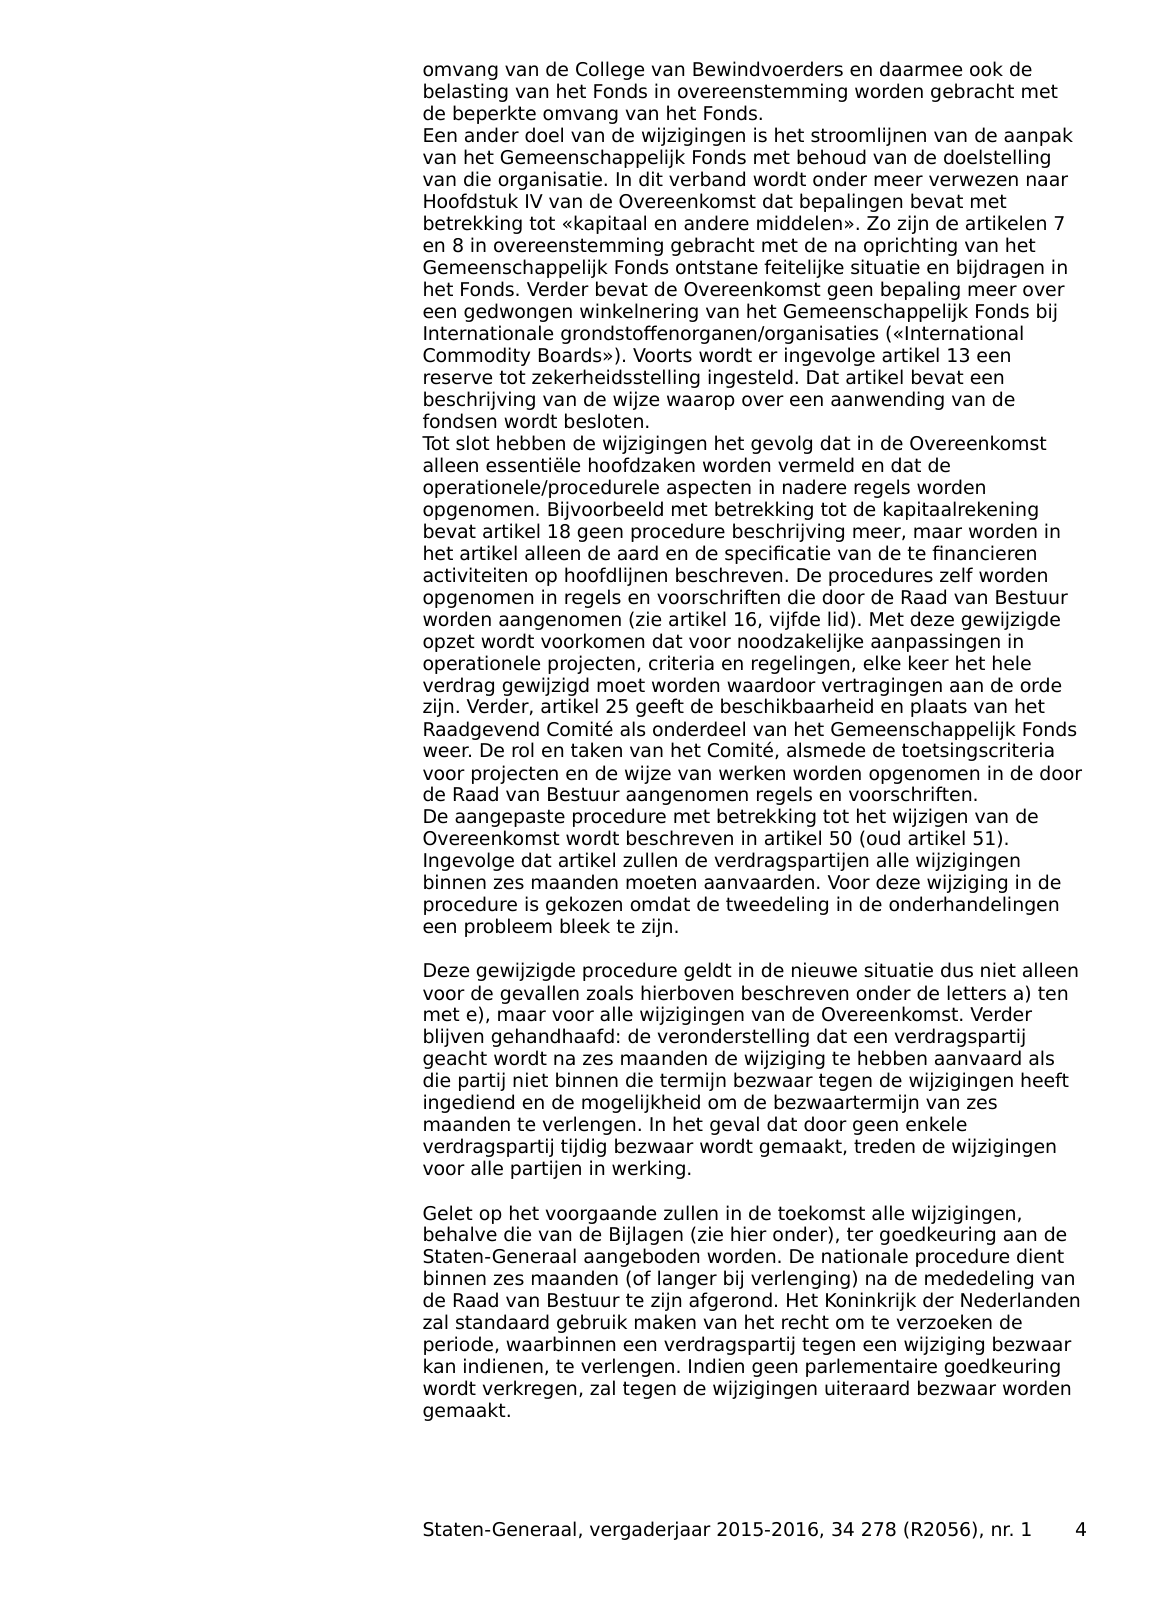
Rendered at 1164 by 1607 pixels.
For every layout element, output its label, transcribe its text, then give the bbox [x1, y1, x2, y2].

text Een ander doel van de wijzigingen is het stroomlijnen van de aanpak van het Gemeenschappelijk Fonds met behoud van de doelstelling van die organisatie. In dit verband wordt onder meer verwezen naar Hoofdstuk IV van de Overeenkomst dat bepalingen bevat met betrekking tot «kapitaal en andere middelen». Zo zijn de artikelen 7 en 8 in overeenstemming gebracht met de na oprichting van het Gemeenschappelijk Fonds ontstane feitelijke situatie en bijdragen in het Fonds. Verder bevat de Overeenkomst geen bepaling meer over een gedwongen winkelnering van het Gemeenschappelijk Fonds bij Internationale grondstoffenorganen/organisaties («International Commodity Boards»). Voorts wordt er ingevolge artikel 13 een reserve tot zekerheidsstelling ingesteld. Dat artikel bevat een beschrijving van de wijze waarop over een aanwending van de fondsen wordt besloten. [422, 125, 1087, 433]
text Tot slot hebben de wijzigingen het gevolg dat in de Overeenkomst alleen essentiële hoofdzaken worden vermeld en dat de operationele/procedurele aspecten in nadere regels worden opgenomen. Bijvoorbeeld met betrekking tot de kapitaalrekening bevat artikel 18 geen procedure beschrijving meer, maar worden in het artikel alleen de aard en de specificatie van de te financieren activiteiten op hoofdlijnen beschreven. De procedures zelf worden opgenomen in regels en voorschriften die door de Raad van Bestuur worden aangenomen (zie artikel 16, vijfde lid). Met deze gewijzigde opzet wordt voorkomen dat voor noodzakelijke aanpassingen in operationele projecten, criteria en regelingen, elke keer het hele verdrag gewijzigd moet worden waardoor vertragingen aan de orde zijn. Verder, artikel 25 geeft de beschikbaarheid en plaats van het Raadgevend Comité als onderdeel van het Gemeenschappelijk Fonds weer. De rol en taken van het Comité, alsmede de toetsingscriteria voor projecten en de wijze van werken worden opgenomen in de door de Raad van Bestuur aangenomen regels en voorschriften. [422, 433, 1087, 806]
text Deze gewijzigde procedure geldt in de nieuwe situatie dus niet alleen voor de gevallen zoals hierboven beschreven onder de letters a) ten met e), maar voor alle wijzigingen van de Overeenkomst. Verder blijven gehandhaafd: de veronderstelling dat een verdragspartij geacht wordt na zes maanden de wijziging te hebben aanvaard als die partij niet binnen die termijn bezwaar tegen de wijzigingen heeft ingediend en de mogelijkheid om de bezwaartermijn van zes maanden te verlengen. In het geval dat door geen enkele verdragspartij tijdig bezwaar wordt gemaakt, treden de wijzigingen voor alle partijen in werking. [422, 960, 1087, 1180]
text omvang van de College van Bewindvoerders en daarmee ook de belasting van het Fonds in overeenstemming worden gebracht met de beperkte omvang van het Fonds. [422, 59, 1087, 125]
text De aangepaste procedure met betrekking tot het wijzigen van de Overeenkomst wordt beschreven in artikel 50 (oud artikel 51). Ingevolge dat artikel zullen de verdragspartijen alle wijzigingen binnen zes maanden moeten aanvaarden. Voor deze wijziging in de procedure is gekozen omdat de tweedeling in de onderhandelingen een probleem bleek te zijn. [422, 806, 1087, 938]
text Gelet op het voorgaande zullen in de toekomst alle wijzigingen, behalve die van de Bijlagen (zie hier onder), ter goedkeuring aan de Staten-Generaal aangeboden worden. De nationale procedure dient binnen zes maanden (of langer bij verlenging) na de mededeling van de Raad van Bestuur te zijn afgerond. Het Koninkrijk der Nederlanden zal standaard gebruik maken van het recht om te verzoeken de periode, waarbinnen een verdragspartij tegen een wijziging bezwaar kan indienen, te verlengen. Indien geen parlementaire goedkeuring wordt verkregen, zal tegen de wijzigingen uiteraard bezwaar worden gemaakt. [422, 1202, 1087, 1422]
